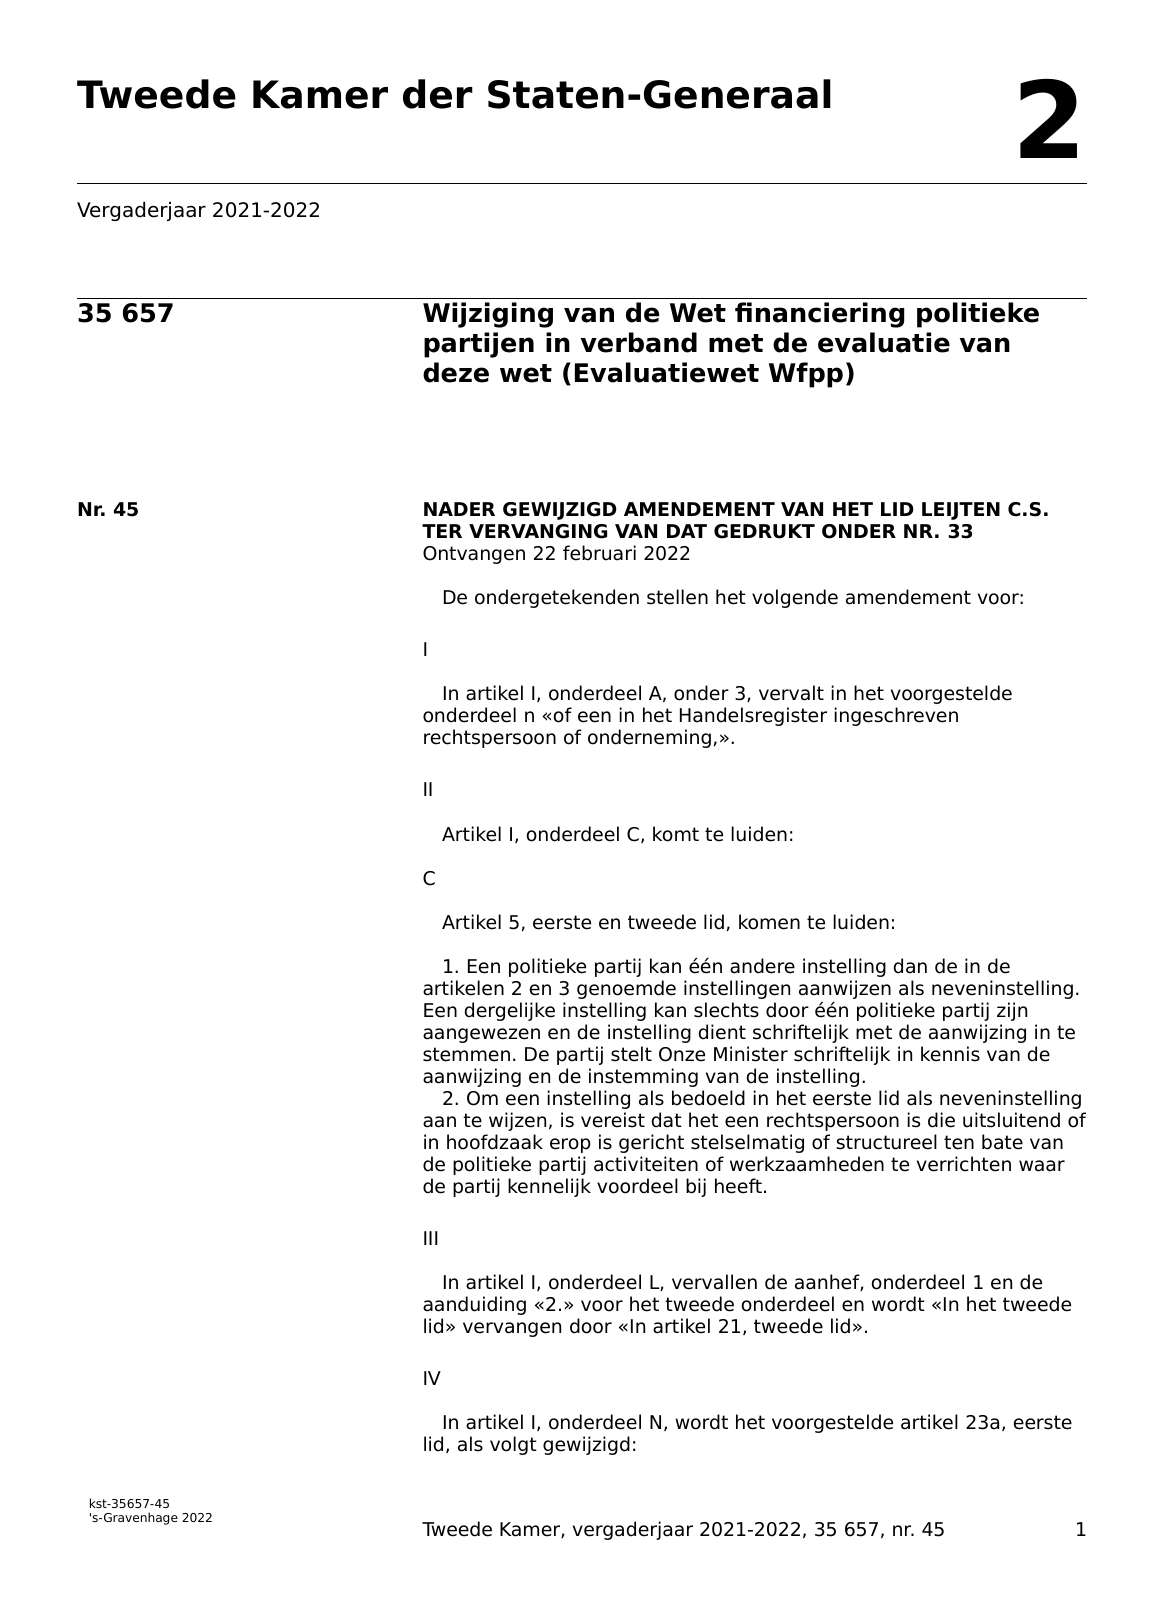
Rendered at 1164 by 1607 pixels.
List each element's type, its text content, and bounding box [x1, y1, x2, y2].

text kst-35657-45 [88, 1497, 323, 1511]
text 1. Een politieke partij kan één andere instelling dan de in de artikelen 2 en 3 genoemde instellingen aanwijzen als neveninstelling. Een dergelijke instelling kan slechts door één politieke partij zijn aangewezen en de instelling dient schriftelijk met de aanwijzing in te stemmen. De partij stelt Onze Minister schriftelijk in kennis van de aanwijzing en de instemming van de instelling. [422, 956, 1087, 1088]
table_header 2 [886, 59, 1087, 183]
text In artikel I, onderdeel N, wordt het voorgestelde artikel 23a, eerste lid, als volgt gewijzigd: [422, 1412, 1087, 1456]
subtitle IV [422, 1368, 1087, 1390]
text De ondergetekenden stellen het volgende amendement voor: [422, 587, 1087, 609]
table_header Tweede Kamer der Staten-Generaal [77, 59, 886, 183]
subtitle 35 657 Wijziging van de Wet financiering politieke partijen in verband met de evaluatie van deze wet (Evaluatiewet Wfpp) [77, 299, 1087, 388]
text Artikel 5, eerste en tweede lid, komen te luiden: [422, 912, 1087, 934]
text In artikel I, onderdeel A, onder 3, vervalt in het voorgestelde onderdeel n «of een in het Handelsregister ingeschreven rechtspersoon of onderneming,». [422, 683, 1087, 749]
subtitle Nr. 45 NADER GEWIJZIGD AMENDEMENT VAN HET LID LEIJTEN C.S. TER VERVANGING VAN DAT GEDRUKT ONDER NR. 33 [77, 499, 1087, 543]
subtitle I [422, 639, 1087, 661]
subtitle II [422, 779, 1087, 801]
text 2. Om een instelling als bedoeld in het eerste lid als neveninstelling aan te wijzen, is vereist dat het een rechtspersoon is die uitsluitend of in hoofdzaak erop is gericht stelselmatig of structureel ten bate van de politieke partij activiteiten of werkzaamheden te verrichten waar de partij kennelijk voordeel bij heeft. [422, 1088, 1087, 1198]
text 's-Gravenhage 2022 [88, 1511, 323, 1525]
subtitle III [422, 1228, 1087, 1250]
text Artikel I, onderdeel C, komt te luiden: [422, 823, 1087, 845]
table_cell Vergaderjaar 2021-2022 [77, 184, 1087, 298]
text In artikel I, onderdeel L, vervallen de aanhef, onderdeel 1 en de aanduiding «2.» voor het tweede onderdeel en wordt «In het tweede lid» vervangen door «In artikel 21, tweede lid». [422, 1272, 1087, 1338]
text Ontvangen 22 februari 2022 [422, 543, 1087, 565]
text C [422, 868, 1087, 889]
